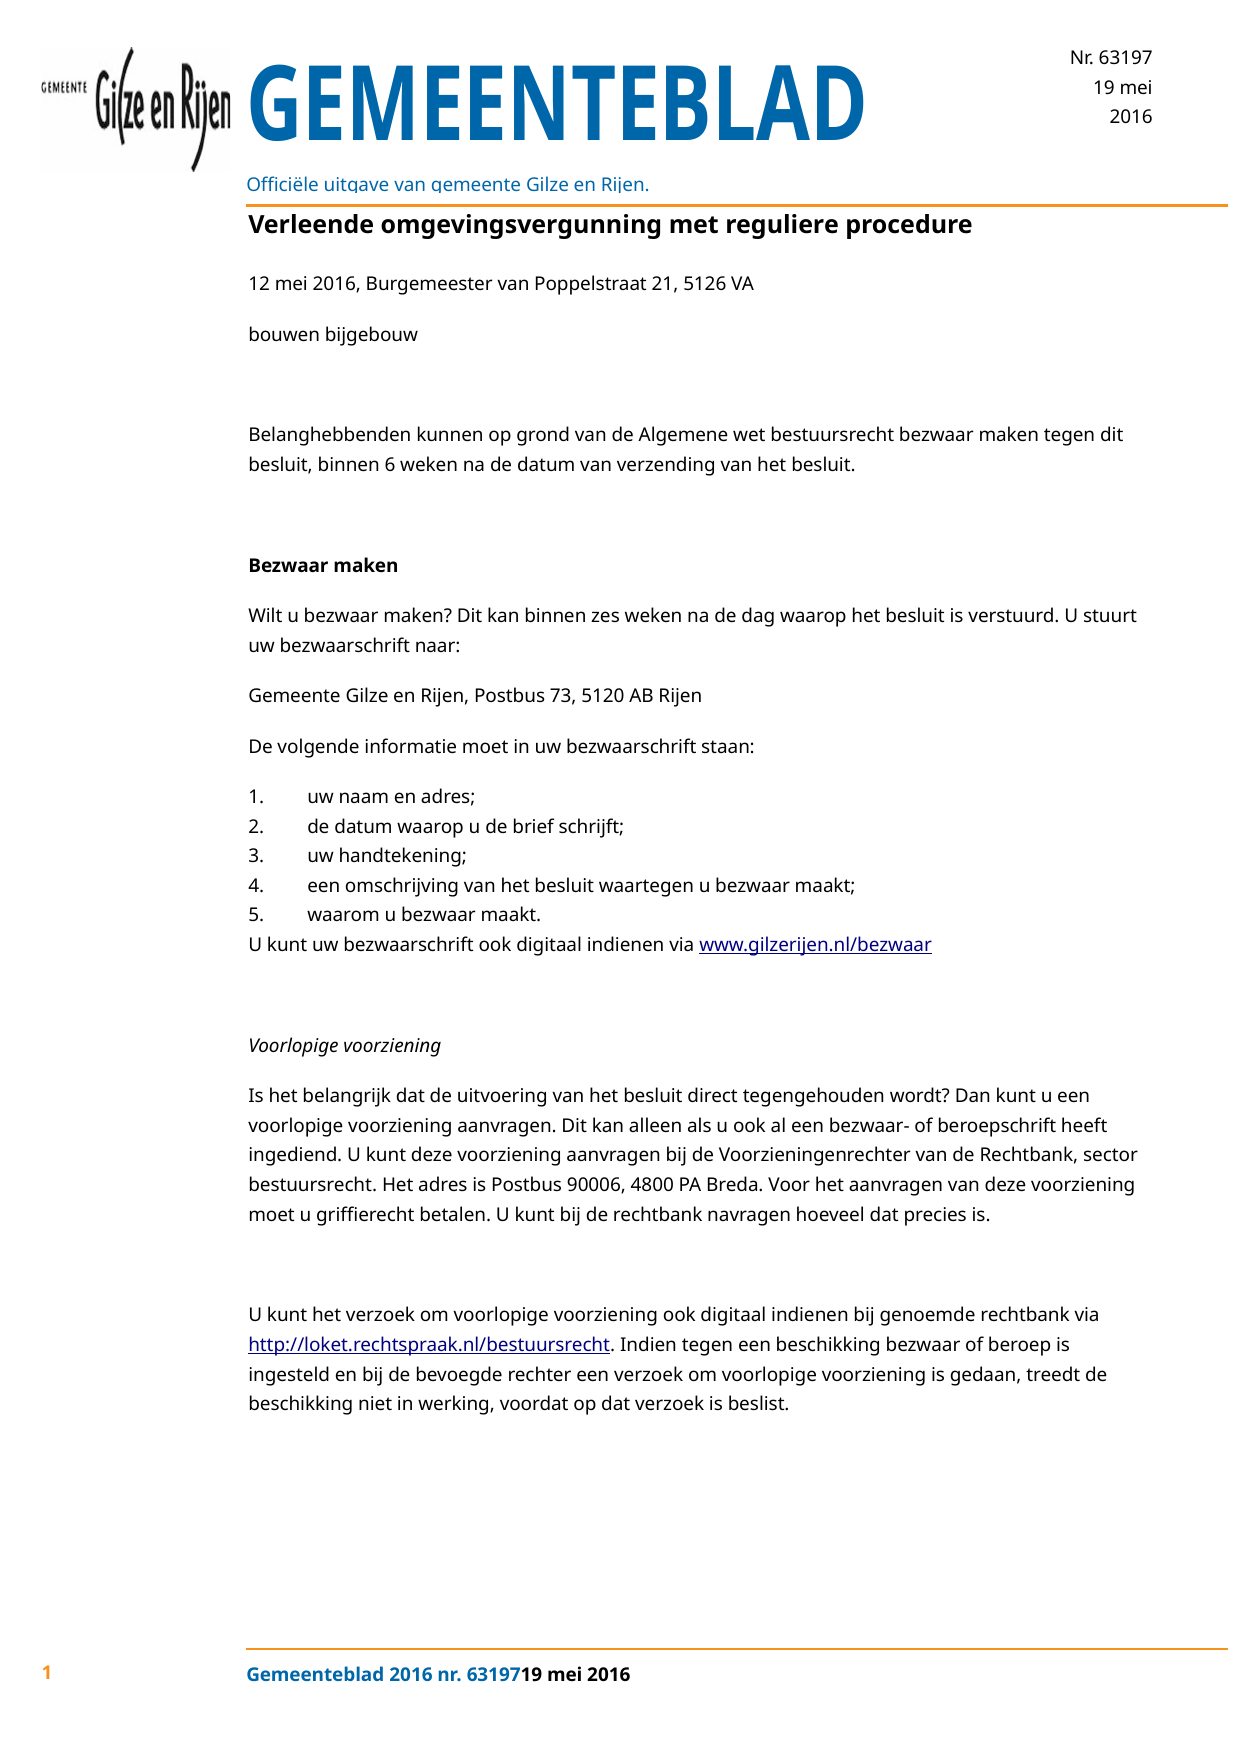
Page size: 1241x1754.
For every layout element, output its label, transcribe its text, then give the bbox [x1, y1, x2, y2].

text U kunt uw bezwaarschrift ook digitaal indienen via www.gilzerijen.nl/bezwaar [248, 931, 1152, 957]
list een omschrijving van het besluit waartegen u bezwaar maakt; [248, 872, 1152, 898]
text 12 mei 2016, Burgemeester van Poppelstraat 21, 5126 VA [248, 270, 1152, 296]
list waarom u bezwaar maakt. [248, 902, 1152, 927]
text Voorlopige voorziening [248, 1032, 1152, 1058]
text Wilt u bezwaar maken? Dit kan binnen zes weken na de dag waarop het besluit is verstuurd. U stuurt uw bezwaarschrift naar: [248, 602, 1152, 658]
list uw naam en adres; [248, 783, 1152, 809]
list de datum waarop u de brief schrijft; [248, 813, 1152, 838]
text bouwen bijgebouw [248, 321, 1152, 346]
text U kunt het verzoek om voorlopige voorziening ook digitaal indienen bij genoemde rechtbank via http://loket.rechtspraak.nl/bestuursrecht. Indien tegen een beschikking bezwaar of beroep is ingesteld en bij de bevoegde rechter een verzoek om voorlopige voorziening is gedaan, treedt de beschikking niet in werking, voordat op dat verzoek is beslist. [248, 1302, 1152, 1416]
text De volgende informatie moet in uw bezwaarschrift staan: [248, 733, 1152, 758]
text Bezwaar maken [248, 552, 1152, 578]
list uw handtekening; [248, 842, 1152, 868]
text Belanghebbenden kunnen op grond van de Algemene wet bestuursrecht bezwaar maken tegen dit besluit, binnen 6 weken na de datum van verzending van het besluit. [248, 422, 1152, 477]
picture [41, 47, 231, 172]
text Is het belangrijk dat de uitvoering van het besluit direct tegengehouden wordt? Dan kunt u een voorlopige voorziening aanvragen. Dit kan alleen als u ook al een bezwaar- of beroepschrift heeft ingediend. U kunt deze voorziening aanvragen bij de Voorzieningenrechter van de Rechtbank, sector bestuursrecht. Het adres is Postbus 90006, 4800 PA Breda. Voor het aanvragen van deze voorziening moet u griffierecht betalen. U kunt bij de rechtbank navragen hoeveel dat precies is. [248, 1082, 1152, 1226]
text Verleende omgevingsvergunning met reguliere procedure [248, 207, 1152, 241]
text Gemeente Gilze en Rijen, Postbus 73, 5120 AB Rijen [248, 682, 1152, 708]
